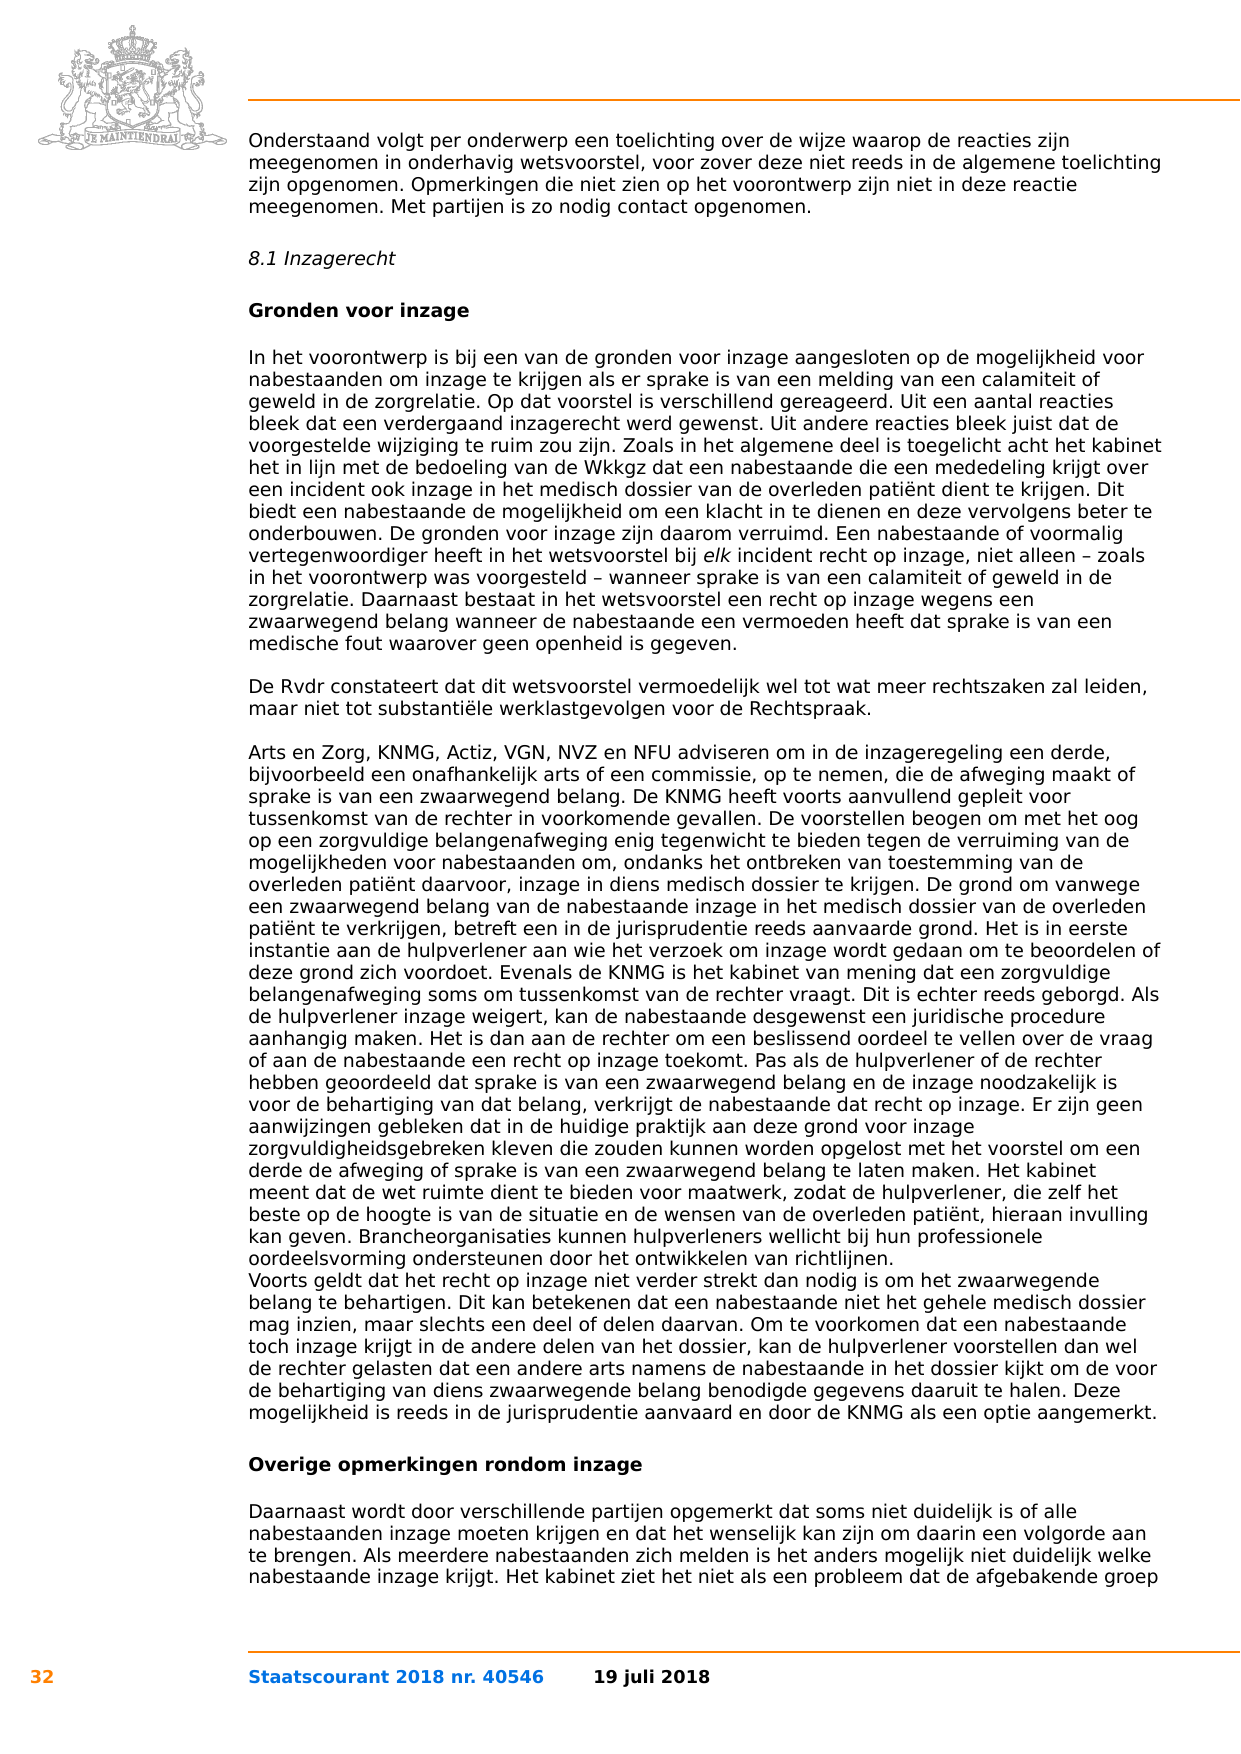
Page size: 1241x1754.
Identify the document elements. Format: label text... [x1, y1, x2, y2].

text De Rvdr constateert dat dit wetsvoorstel vermoedelijk wel tot wat meer rechtszaken zal leiden, maar niet tot substantiële werklastgevolgen voor de Rechtspraak. [248, 676, 1163, 720]
text Voorts geldt dat het recht op inzage niet verder strekt dan nodig is om het zwaarwegende belang te behartigen. Dit kan betekenen dat een nabestaande niet het gehele medisch dossier mag inzien, maar slechts een deel of delen daarvan. Om te voorkomen dat een nabestaande toch inzage krijgt in de andere delen van het dossier, kan de hulpverlener voorstellen dan wel de rechter gelasten dat een andere arts namens de nabestaande in het dossier kijkt om de voor de behartiging van diens zwaarwegende belang benodigde gegevens daaruit te halen. Deze mogelijkheid is reeds in de jurisprudentie aanvaard en door de KNMG als een optie aangemerkt. [248, 1270, 1163, 1423]
picture [38, 25, 227, 150]
text Onderstaand volgt per onderwerp een toelichting over de wijze waarop de reacties zijn meegenomen in onderhavig wetsvoorstel, voor zover deze niet reeds in de algemene toelichting zijn opgenomen. Opmerkingen die niet zien op het voorontwerp zijn niet in deze reactie meegenomen. Met partijen is zo nodig contact opgenomen. [248, 130, 1163, 218]
subtitle 8.1 Inzagerecht [248, 248, 1163, 270]
subtitle Gronden voor inzage [248, 300, 1163, 322]
subtitle Overige opmerkingen rondom inzage [248, 1453, 1163, 1476]
text Arts en Zorg, KNMG, Actiz, VGN, NVZ en NFU adviseren om in de inzageregeling een derde, bijvoorbeeld een onafhankelijk arts of een commissie, op te nemen, die de afweging maakt of sprake is van een zwaarwegend belang. De KNMG heeft voorts aanvullend gepleit voor tussenkomst van de rechter in voorkomende gevallen. De voorstellen beogen om met het oog op een zorgvuldige belangenafweging enig tegenwicht te bieden tegen de verruiming van de mogelijkheden voor nabestaanden om, ondanks het ontbreken van toestemming van de overleden patiënt daarvoor, inzage in diens medisch dossier te krijgen. De grond om vanwege een zwaarwegend belang van de nabestaande inzage in het medisch dossier van de overleden patiënt te verkrijgen, betreft een in de jurisprudentie reeds aanvaarde grond. Het is in eerste instantie aan de hulpverlener aan wie het verzoek om inzage wordt gedaan om te beoordelen of deze grond zich voordoet. Evenals de KNMG is het kabinet van mening dat een zorgvuldige belangenafweging soms om tussenkomst van de rechter vraagt. Dit is echter reeds geborgd. Als de hulpverlener inzage weigert, kan de nabestaande desgewenst een juridische procedure aanhangig maken. Het is dan aan de rechter om een beslissend oordeel te vellen over de vraag of aan de nabestaande een recht op inzage toekomt. Pas als de hulpverlener of de rechter hebben geoordeeld dat sprake is van een zwaarwegend belang en de inzage noodzakelijk is voor de behartiging van dat belang, verkrijgt de nabestaande dat recht op inzage. Er zijn geen aanwijzingen gebleken dat in de huidige praktijk aan deze grond voor inzage zorgvuldigheidsgebreken kleven die zouden kunnen worden opgelost met het voorstel om een derde de afweging of sprake is van een zwaarwegend belang te laten maken. Het kabinet meent dat de wet ruimte dient te bieden voor maatwerk, zodat de hulpverlener, die zelf het beste op de hoogte is van de situatie en de wensen van de overleden patiënt, hieraan invulling kan geven. Brancheorganisaties kunnen hulpverleners wellicht bij hun professionele oordeelsvorming ondersteunen door het ontwikkelen van richtlijnen. [248, 742, 1163, 1270]
text In het voorontwerp is bij een van de gronden voor inzage aangesloten op de mogelijkheid voor nabestaanden om inzage te krijgen als er sprake is van een melding van een calamiteit of geweld in de zorgrelatie. Op dat voorstel is verschillend gereageerd. Uit een aantal reacties bleek dat een verdergaand inzagerecht werd gewenst. Uit andere reacties bleek juist dat de voorgestelde wijziging te ruim zou zijn. Zoals in het algemene deel is toegelicht acht het kabinet het in lijn met de bedoeling van de Wkkgz dat een nabestaande die een mededeling krijgt over een incident ook inzage in het medisch dossier van de overleden patiënt dient te krijgen. Dit biedt een nabestaande de mogelijkheid om een klacht in te dienen en deze vervolgens beter te onderbouwen. De gronden voor inzage zijn daarom verruimd. Een nabestaande of voormalig vertegenwoordiger heeft in het wetsvoorstel bij elk incident recht op inzage, niet alleen – zoals in het voorontwerp was voorgesteld – wanneer sprake is van een calamiteit of geweld in de zorgrelatie. Daarnaast bestaat in het wetsvoorstel een recht op inzage wegens een zwaarwegend belang wanneer de nabestaande een vermoeden heeft dat sprake is van een medische fout waarover geen openheid is gegeven. [248, 347, 1163, 654]
text Daarnaast wordt door verschillende partijen opgemerkt dat soms niet duidelijk is of alle nabestaanden inzage moeten krijgen en dat het wenselijk kan zijn om daarin een volgorde aan te brengen. Als meerdere nabestaanden zich melden is het anders mogelijk niet duidelijk welke nabestaande inzage krijgt. Het kabinet ziet het niet als een probleem dat de afgebakende groep [248, 1501, 1163, 1588]
